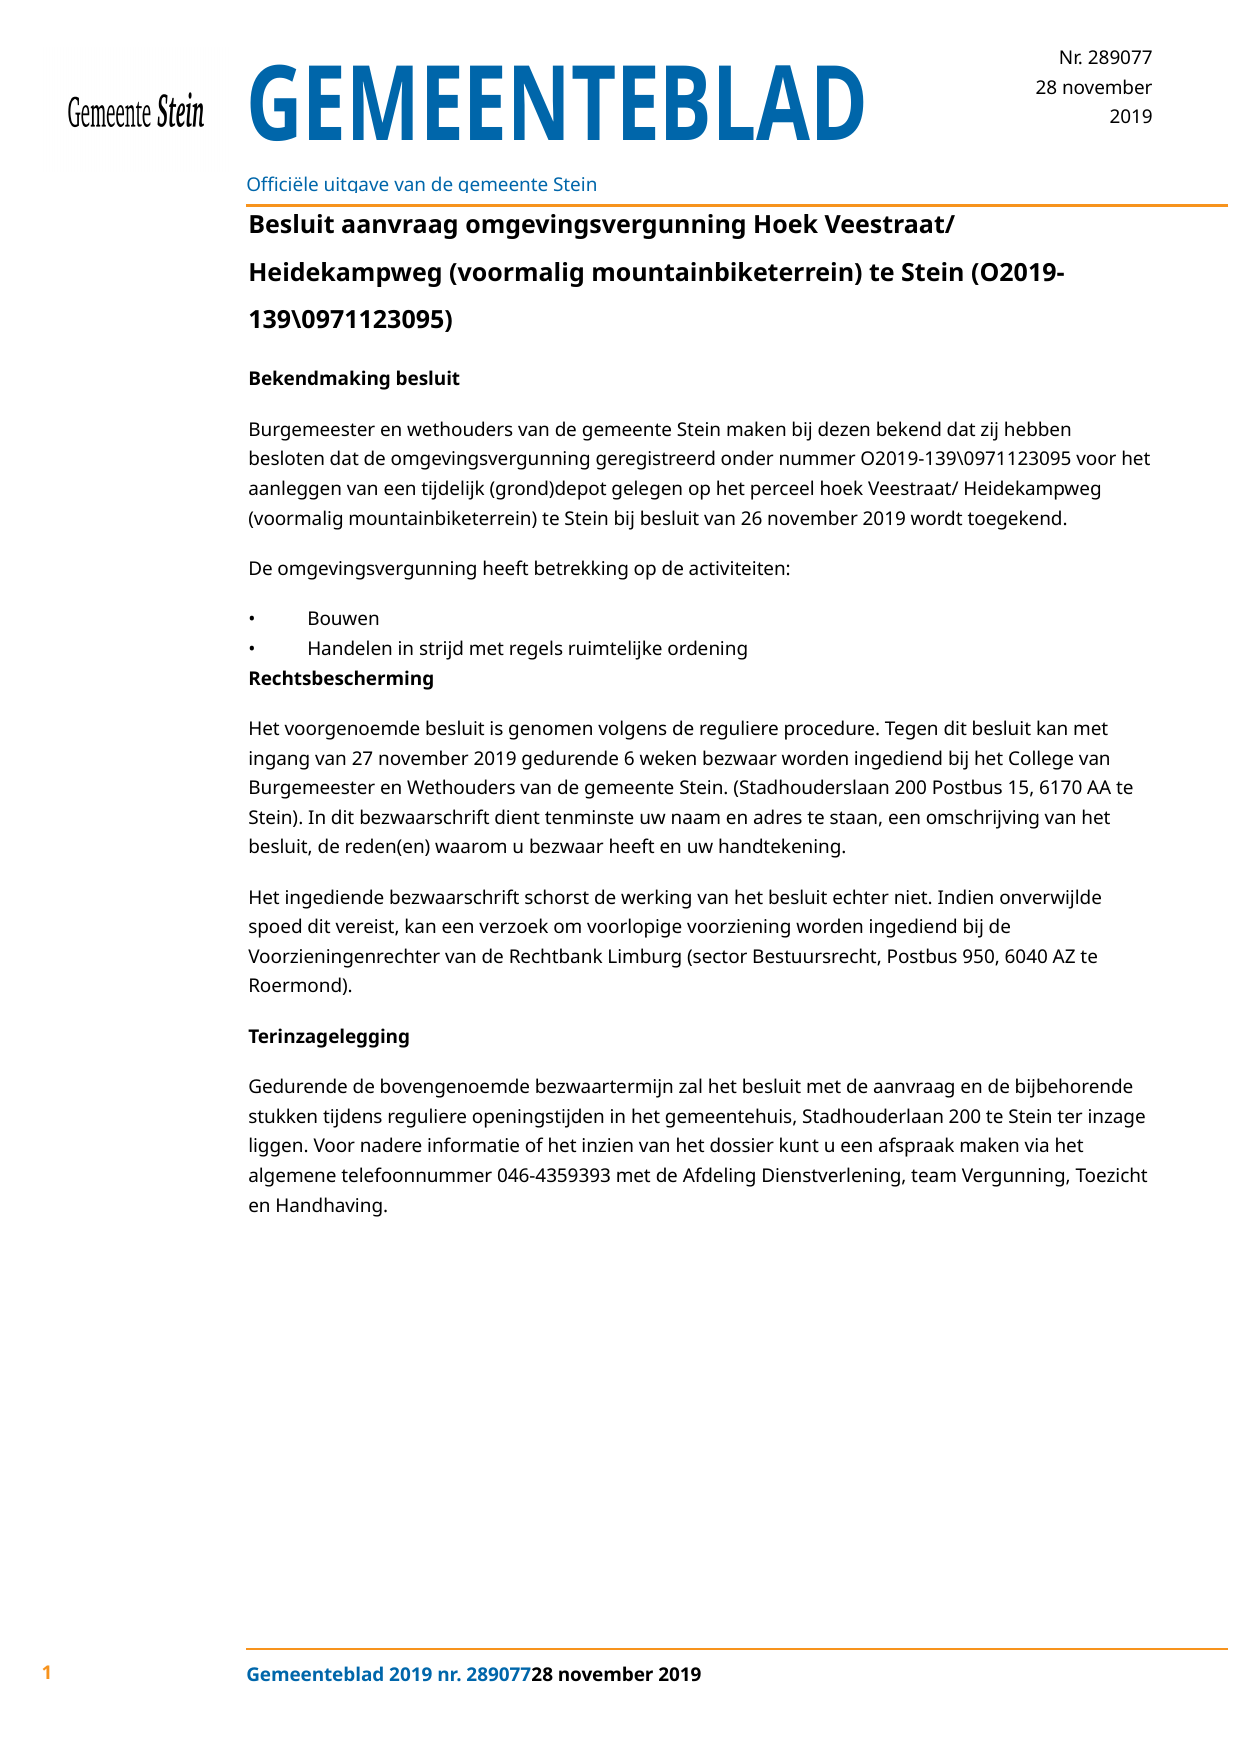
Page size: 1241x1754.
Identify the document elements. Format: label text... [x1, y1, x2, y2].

text Besluit aanvraag omgevingsvergunning Hoek Veestraat/ Heidekampweg (voormalig mountainbiketerrein) te Stein (O2019-139\0971123095) [248, 207, 1152, 336]
text Bekendmaking besluit [248, 366, 1152, 391]
text Rechtsbescherming [248, 665, 1152, 690]
text Het ingediende bezwaarschrift schorst de werking van het besluit echter niet. Indien onverwijlde spoed dit vereist, kan een verzoek om voorlopige voorziening worden ingediend bij de Voorzieningenrechter van de Rechtbank Limburg (sector Bestuursrecht, Postbus 950, 6040 AZ te Roermond). [248, 884, 1152, 998]
list Handelen in strijd met regels ruimtelijke ordening [248, 635, 1152, 661]
text Burgemeester en wethouders van de gemeente Stein maken bij dezen bekend dat zij hebben besloten dat de omgevingsvergunning geregistreerd onder nummer O2019-139\0971123095 voor het aanleggen van een tijdelijk (grond)depot gelegen op het perceel hoek Veestraat/ Heidekampweg (voormalig mountainbiketerrein) te Stein bij besluit van 26 november 2019 wordt toegekend. [248, 416, 1152, 530]
picture [41, 47, 231, 172]
text Terinzagelegging [248, 1023, 1152, 1049]
text Het voorgenoemde besluit is genomen volgens de reguliere procedure. Tegen dit besluit kan met ingang van 27 november 2019 gedurende 6 weken bezwaar worden ingediend bij het College van Burgemeester en Wethouders van de gemeente Stein. (Stadhouderslaan 200 Postbus 15, 6170 AA te Stein). In dit bezwaarschrift dient tenminste uw naam en adres te staan, een omschrijving van het besluit, de reden(en) waarom u bezwaar heeft en uw handtekening. [248, 715, 1152, 859]
list Bouwen [248, 606, 1152, 631]
text Gedurende de bovengenoemde bezwaartermijn zal het besluit met de aanvraag en de bijbehorende stukken tijdens reguliere openingstijden in het gemeentehuis, Stadhouderlaan 200 te Stein ter inzage liggen. Voor nadere informatie of het inzien van het dossier kunt u een afspraak maken via het algemene telefoonnummer 046-4359393 met de Afdeling Dienstverlening, team Vergunning, Toezicht en Handhaving. [248, 1073, 1152, 1217]
text De omgevingsvergunning heeft betrekking op de activiteiten: [248, 555, 1152, 581]
